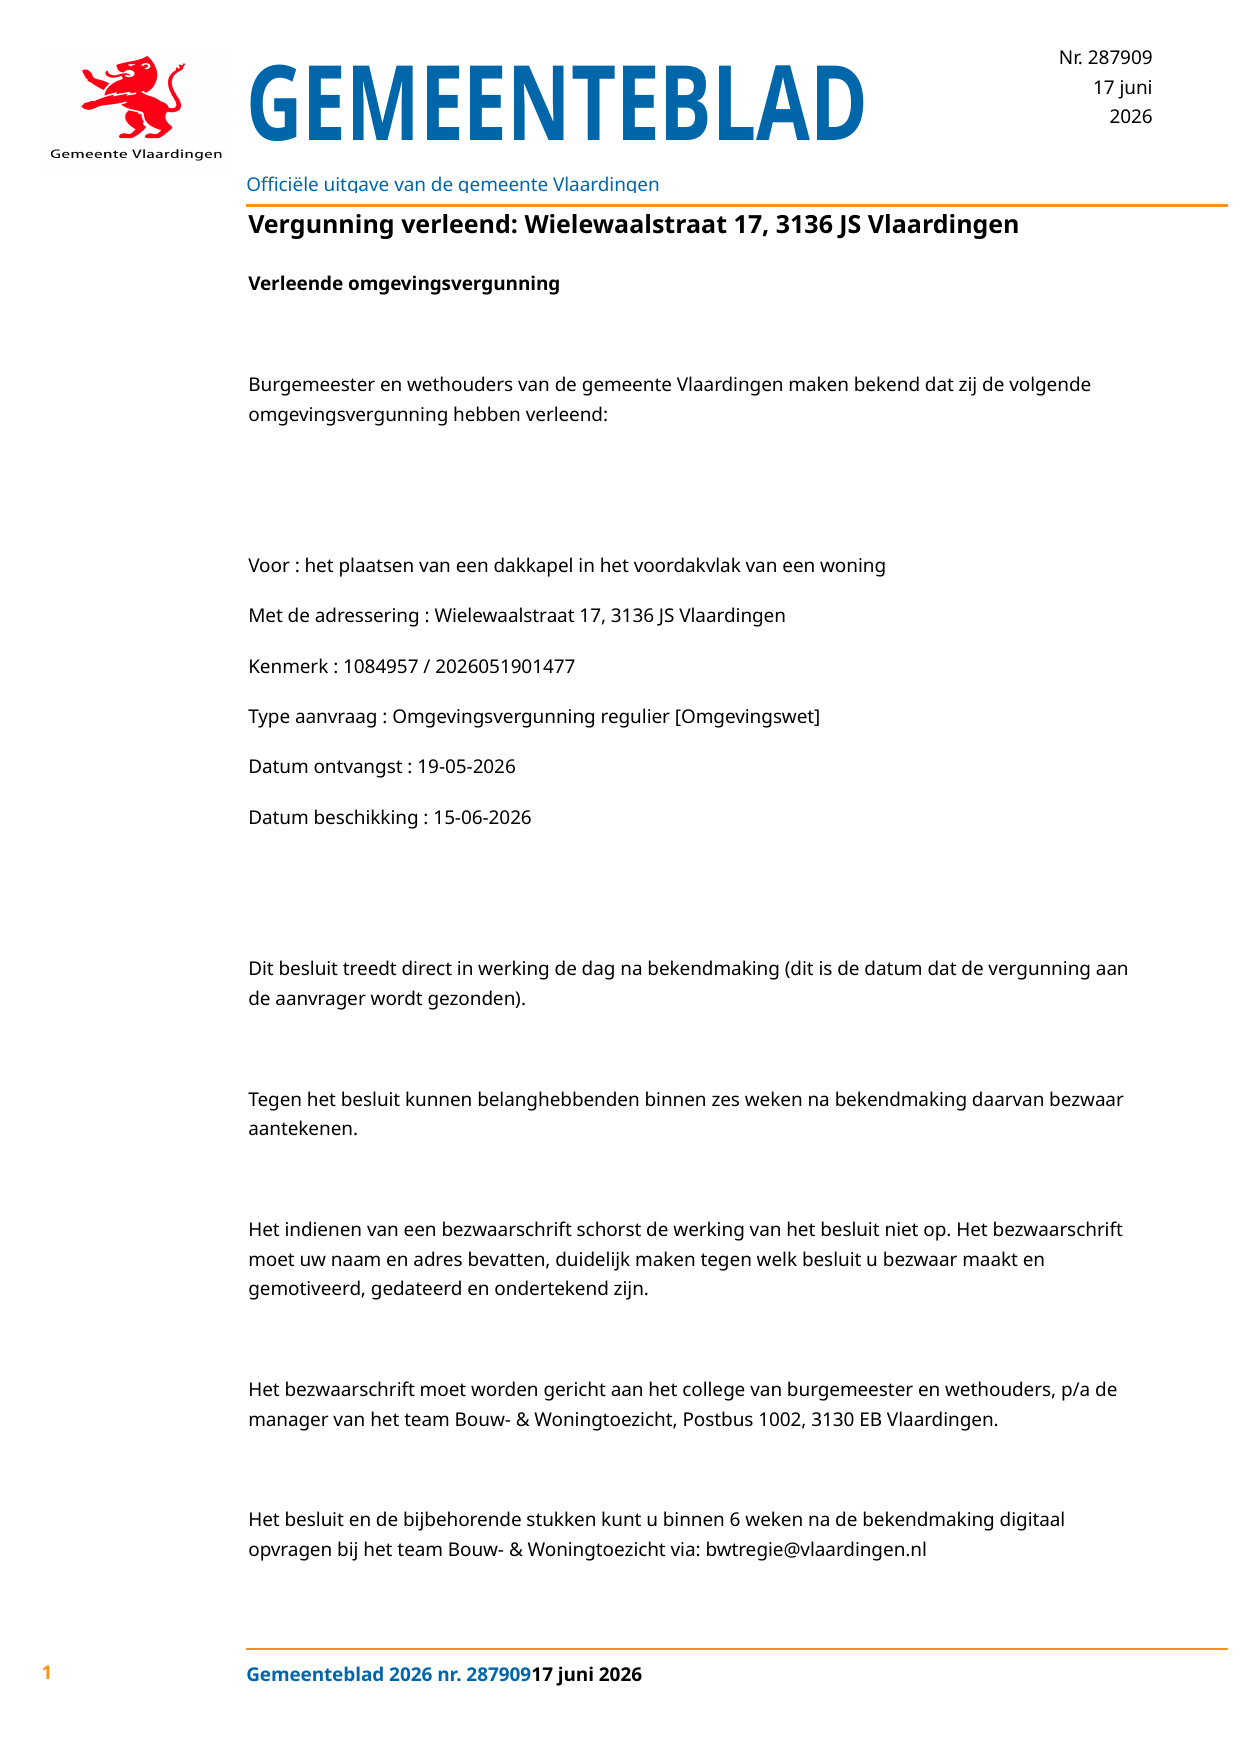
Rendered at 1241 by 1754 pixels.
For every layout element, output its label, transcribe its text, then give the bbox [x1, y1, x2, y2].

text Voor : het plaatsen van een dakkapel in het voordakvlak van een woning [248, 552, 1152, 578]
text Vergunning verleend: Wielewaalstraat 17, 3136 JS Vlaardingen [248, 207, 1152, 241]
text Het besluit en de bijbehorende stukken kunt u binnen 6 weken na de bekendmaking digitaal opvragen bij het team Bouw- & Woningtoezicht via: bwtregie@vlaardingen.nl [248, 1507, 1152, 1562]
text Het bezwaarschrift moet worden gericht aan het college van burgemeester en wethouders, p/a de manager van het team Bouw- & Woningtoezicht, Postbus 1002, 3130 EB Vlaardingen. [248, 1376, 1152, 1431]
text Burgemeester en wethouders van de gemeente Vlaardingen maken bekend dat zij de volgende omgevingsvergunning hebben verleend: [248, 371, 1152, 426]
text Datum beschikking : 15-06-2026 [248, 804, 1152, 830]
text Dit besluit treedt direct in werking de dag na bekendmaking (dit is de datum dat de vergunning aan de aanvrager wordt gezonden). [248, 955, 1152, 1011]
text Datum ontvangst : 19-05-2026 [248, 754, 1152, 779]
text Verleende omgevingsvergunning [248, 270, 1152, 296]
text Het indienen van een bezwaarschrift schorst de werking van het besluit niet op. Het bezwaarschrift moet uw naam en adres bevatten, duidelijk maken tegen welk besluit u bezwaar maakt en gemotiveerd, gedateerd en ondertekend zijn. [248, 1216, 1152, 1301]
text Tegen het besluit kunnen belanghebbenden binnen zes weken na bekendmaking daarvan bezwaar aantekenen. [248, 1086, 1152, 1141]
text Met de adressering : Wielewaalstraat 17, 3136 JS Vlaardingen [248, 602, 1152, 628]
picture [41, 47, 231, 172]
text Kenmerk : 1084957 / 2026051901477 [248, 653, 1152, 678]
text Type aanvraag : Omgevingsvergunning regulier [Omgevingswet] [248, 703, 1152, 729]
